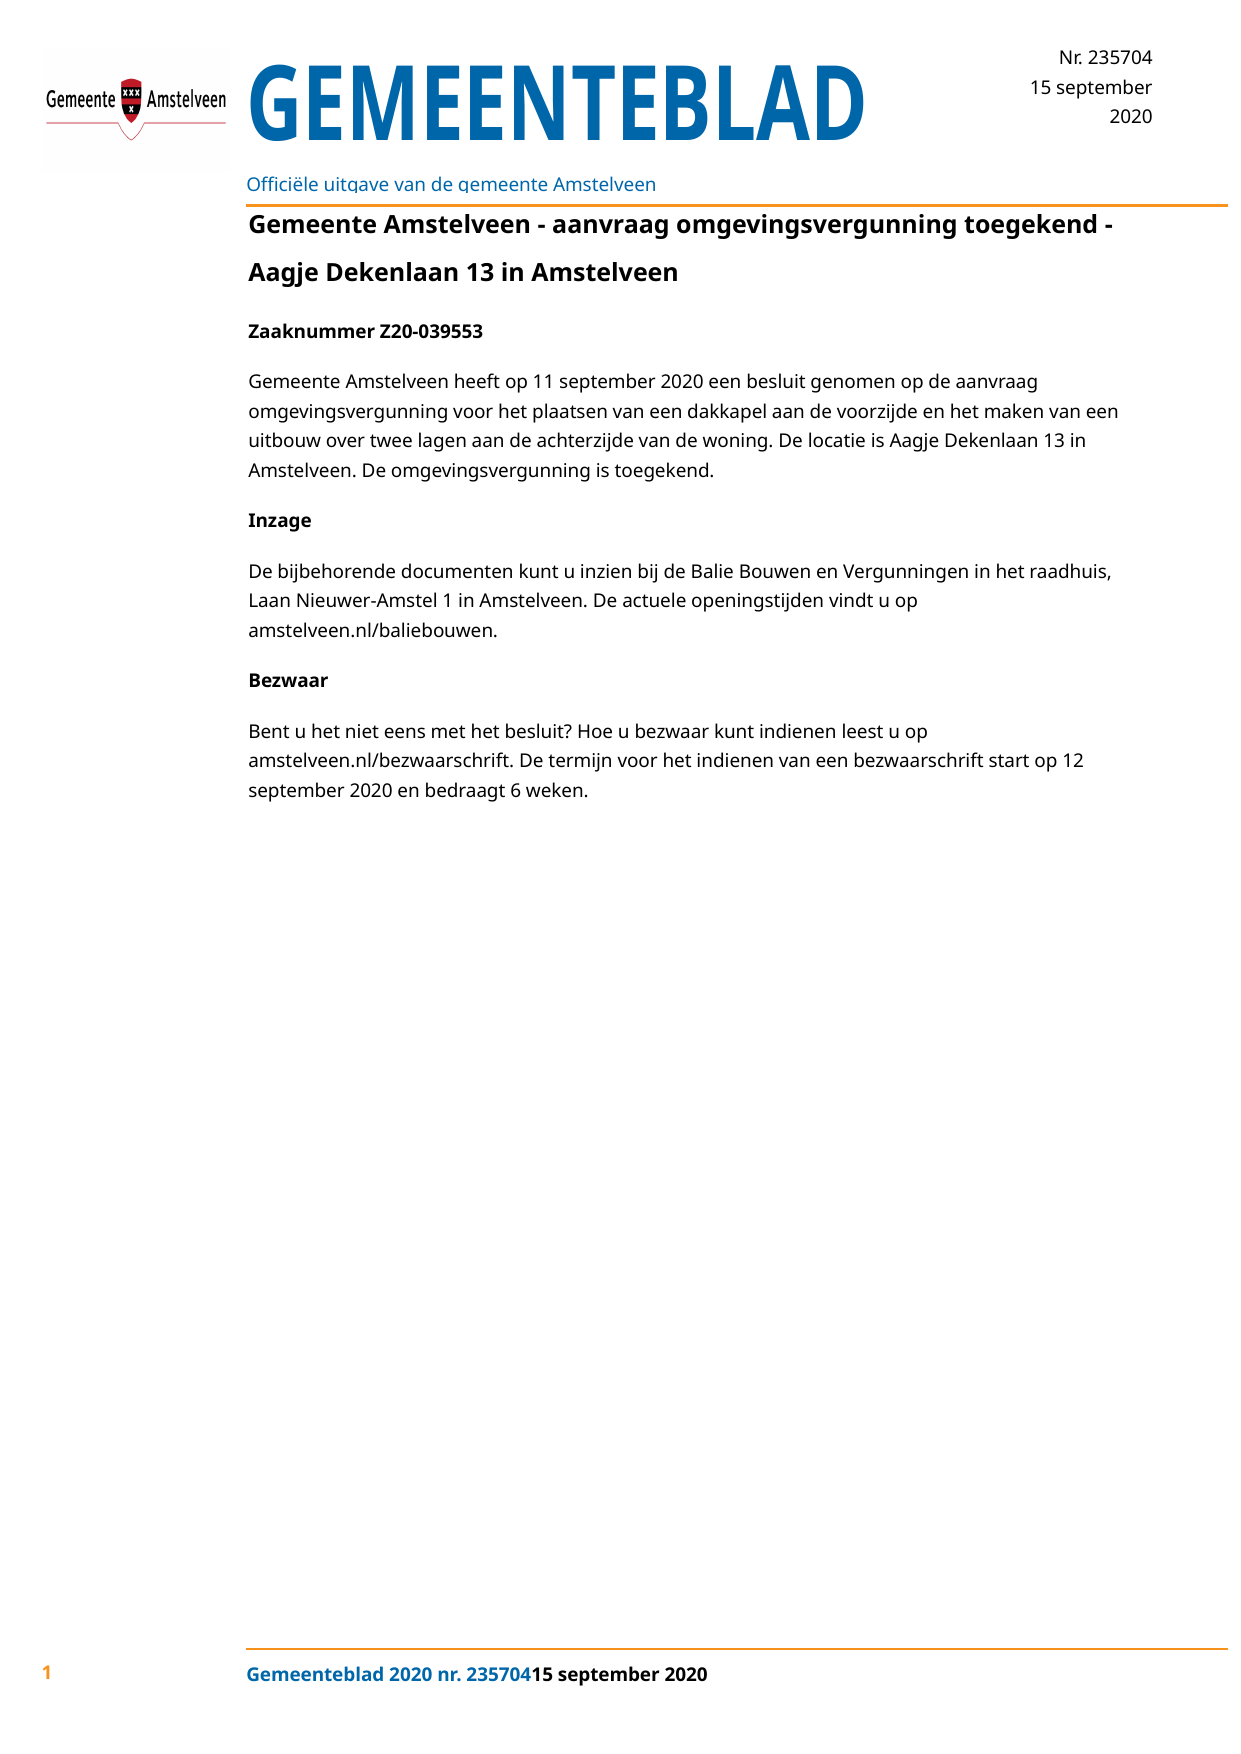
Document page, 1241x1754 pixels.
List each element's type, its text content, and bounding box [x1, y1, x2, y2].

text Gemeente Amstelveen - aanvraag omgevingsvergunning toegekend - Aagje Dekenlaan 13 in Amstelveen [248, 207, 1152, 288]
text Gemeente Amstelveen heeft op 11 september 2020 een besluit genomen op de aanvraag omgevingsvergunning voor het plaatsen van een dakkapel aan de voorzijde en het maken van een uitbouw over twee lagen aan de achterzijde van de woning. De locatie is Aagje Dekenlaan 13 in Amstelveen. De omgevingsvergunning is toegekend. [248, 368, 1152, 483]
text Inzage [248, 507, 1152, 533]
picture [41, 47, 231, 172]
text Bezwaar [248, 667, 1152, 693]
text Zaaknummer Z20-039553 [248, 318, 1152, 344]
text De bijbehorende documenten kunt u inzien bij de Balie Bouwen en Vergunningen in het raadhuis, Laan Nieuwer-Amstel 1 in Amstelveen. De actuele openingstijden vindt u op amstelveen.nl/baliebouwen. [248, 558, 1152, 643]
text Bent u het niet eens met het besluit? Hoe u bezwaar kunt indienen leest u op amstelveen.nl/bezwaarschrift. De termijn voor het indienen van een bezwaarschrift start op 12 september 2020 en bedraagt 6 weken. [248, 718, 1152, 803]
